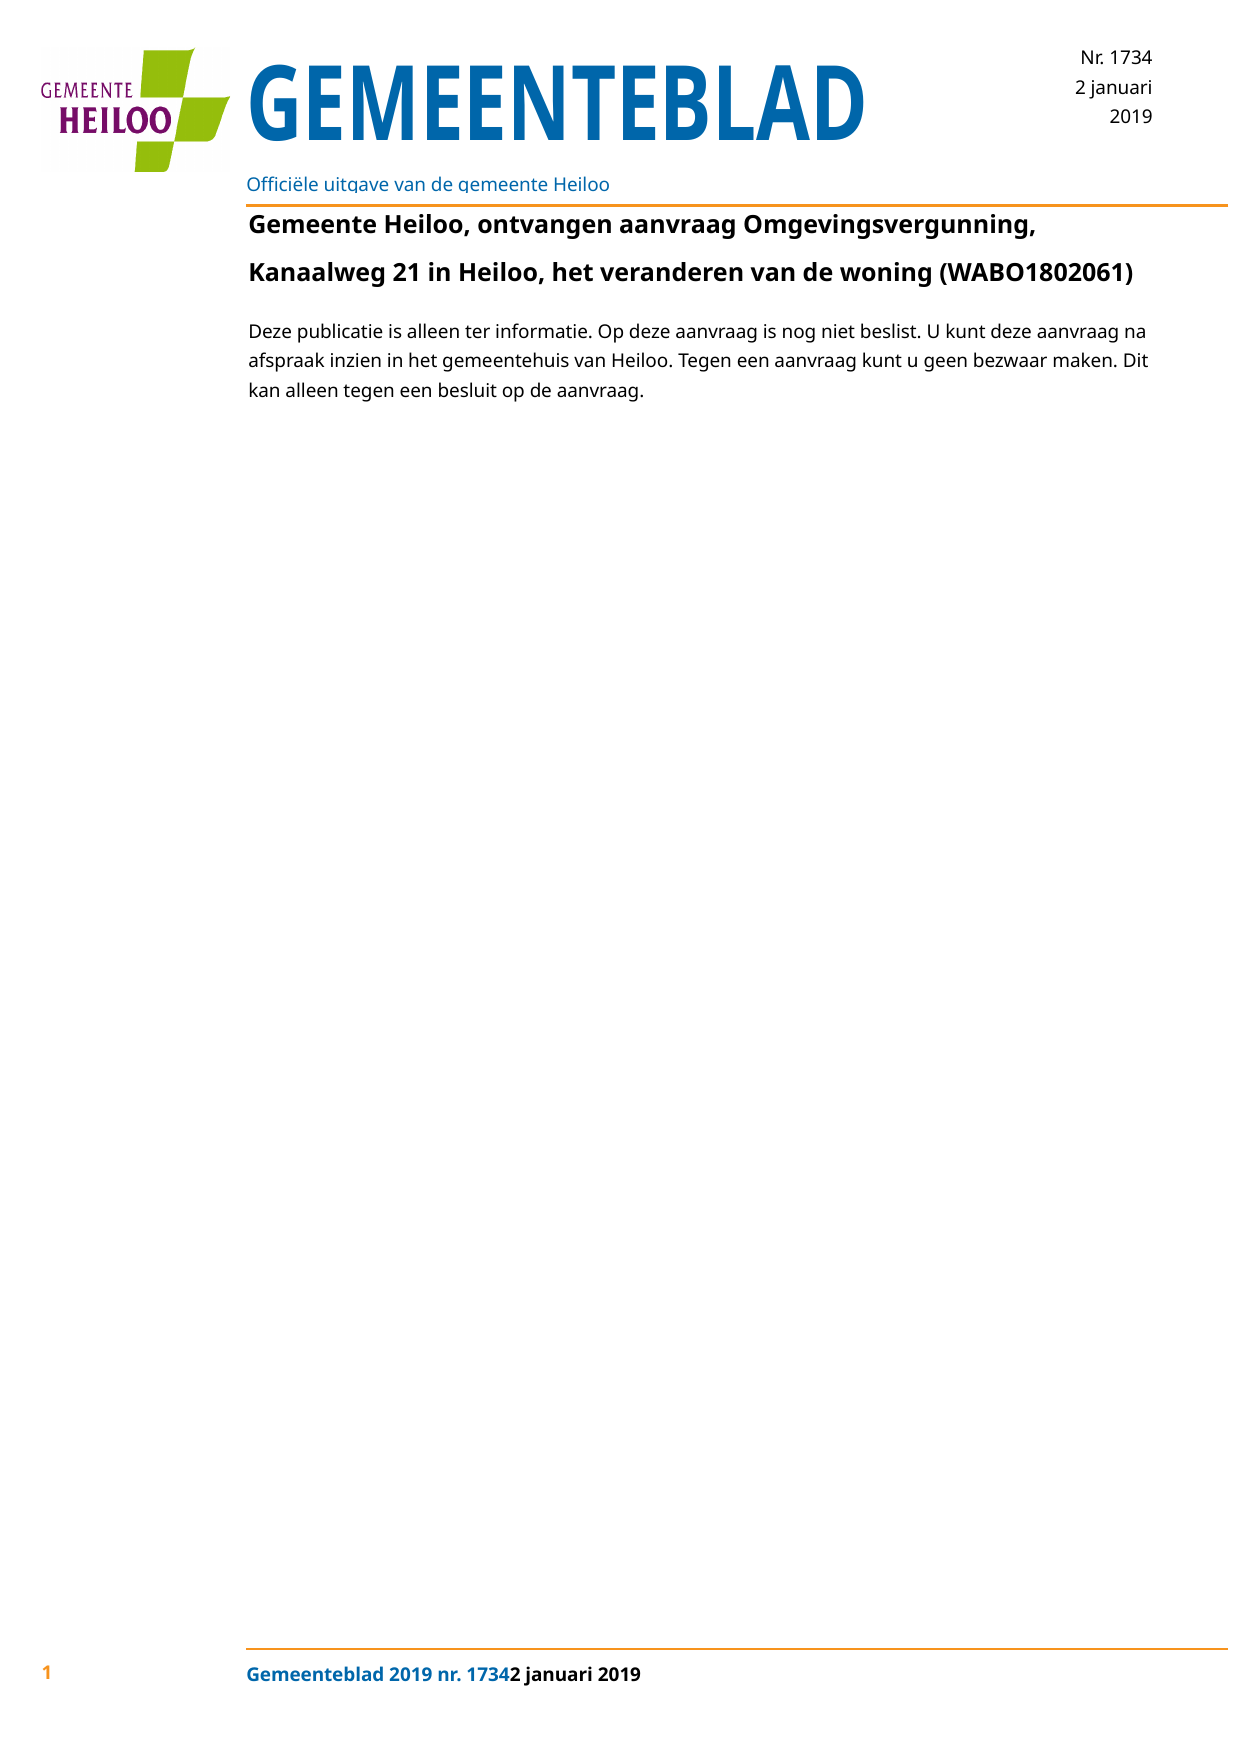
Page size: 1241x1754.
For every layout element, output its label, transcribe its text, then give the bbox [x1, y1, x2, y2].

text Gemeente Heiloo, ontvangen aanvraag Omgevingsvergunning, Kanaalweg 21 in Heiloo, het veranderen van de woning (WABO1802061) [248, 207, 1152, 288]
text Deze publicatie is alleen ter informatie. Op deze aanvraag is nog niet beslist. U kunt deze aanvraag na afspraak inzien in het gemeentehuis van Heiloo. Tegen een aanvraag kunt u geen bezwaar maken. Dit kan alleen tegen een besluit op de aanvraag. [248, 318, 1152, 403]
picture [41, 47, 231, 172]
